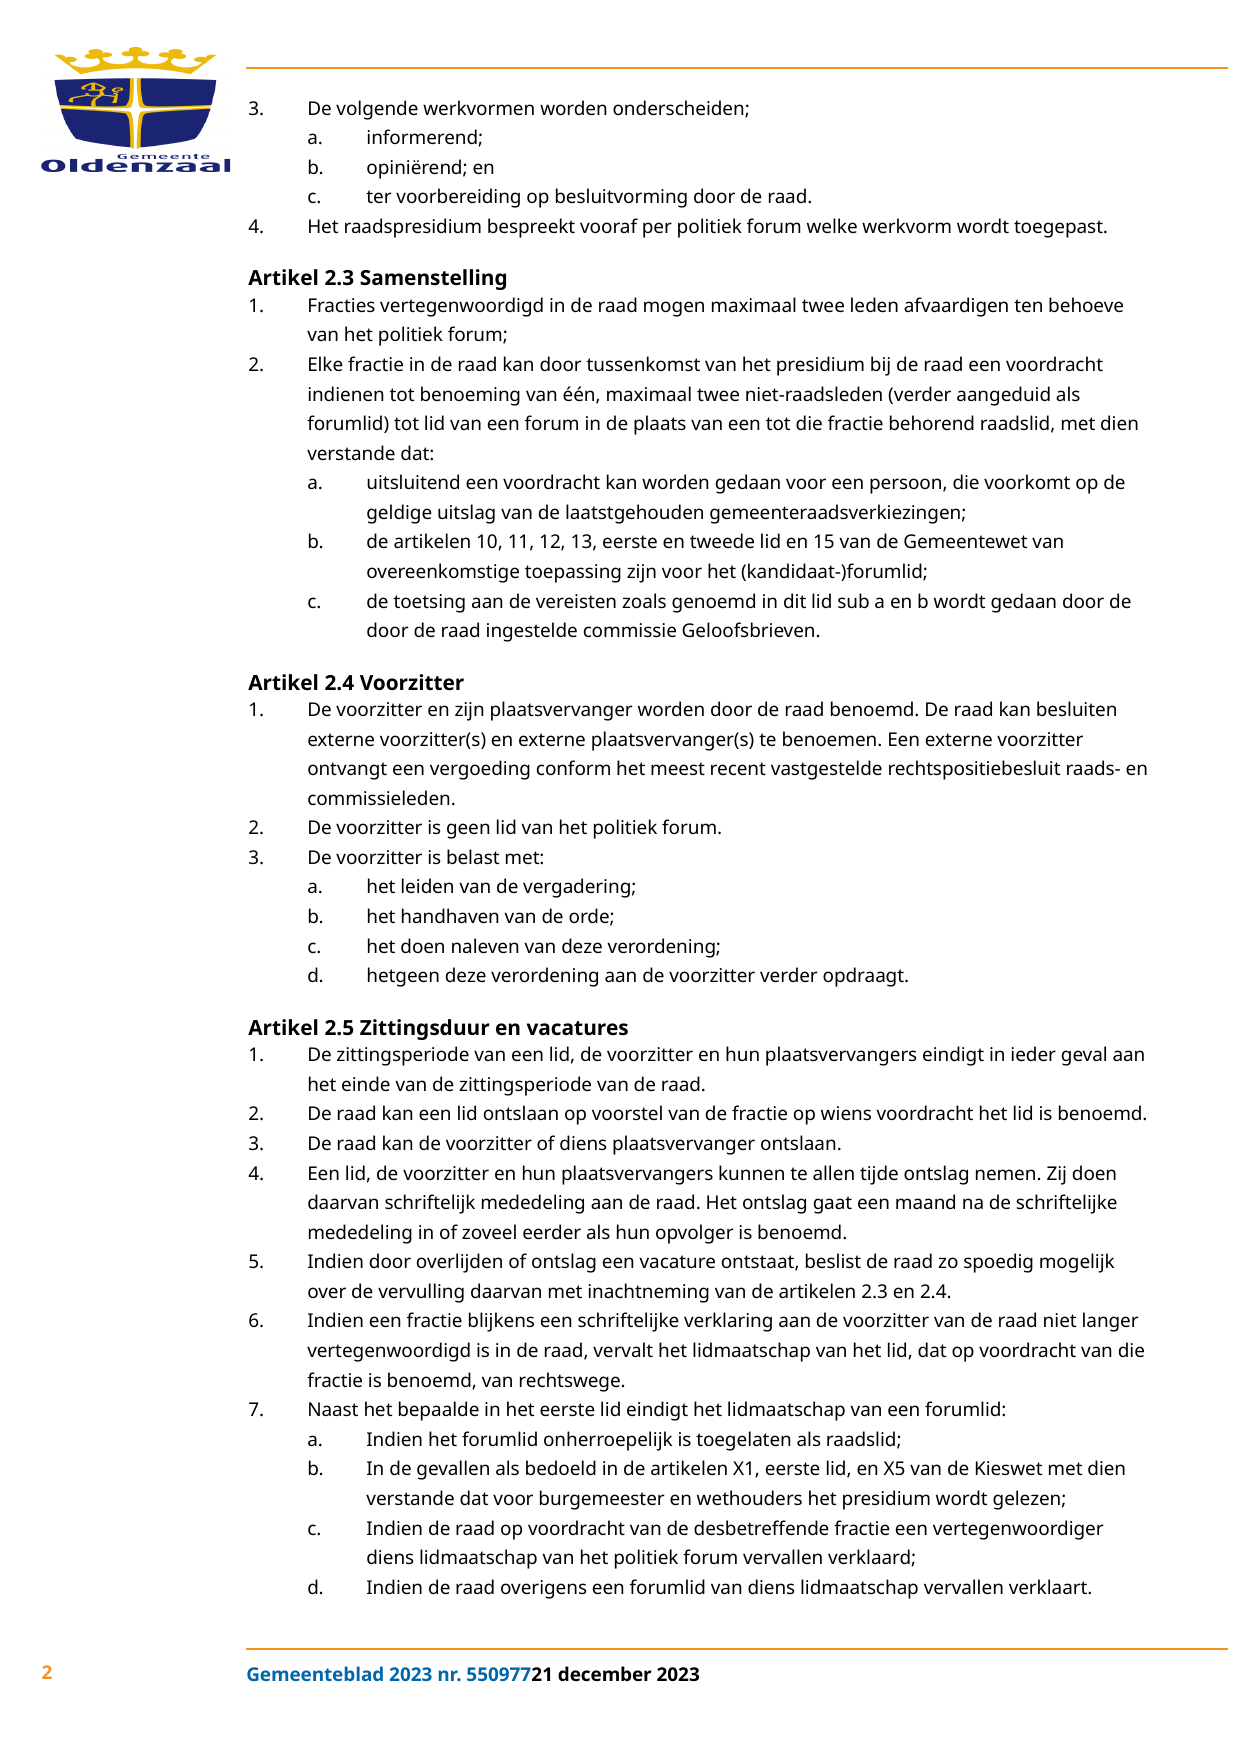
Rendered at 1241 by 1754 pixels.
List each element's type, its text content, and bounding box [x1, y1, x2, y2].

list Elke fractie in de raad kan door tussenkomst van het presidium bij de raad een voordracht indienen tot benoeming van één, maximaal twee niet-raadsleden (verder aangeduid als forumlid) tot lid van een forum in de plaats van een tot die fractie behorend raadslid, met dien verstande dat: [248, 351, 1152, 466]
list Fracties vertegenwoordigd in de raad mogen maximaal twee leden afvaardigen ten behoeve van het politiek forum; [248, 292, 1152, 347]
list de toetsing aan de vereisten zoals genoemd in dit lid sub a en b wordt gedaan door de door de raad ingestelde commissie Geloofsbrieven. [307, 588, 1152, 643]
list opiniërend; en [307, 154, 1152, 180]
list ter voorbereiding op besluitvorming door de raad. [307, 183, 1152, 209]
list hetgeen deze verordening aan de voorzitter verder opdraagt. [307, 962, 1152, 988]
list Naast het bepaalde in het eerste lid eindigt het lidmaatschap van een forumlid: [248, 1396, 1152, 1422]
list het doen naleven van deze verordening; [307, 933, 1152, 959]
picture [41, 47, 231, 172]
list De raad kan de voorzitter of diens plaatsvervanger ontslaan. [248, 1130, 1152, 1156]
list De voorzitter en zijn plaatsvervanger worden door de raad benoemd. De raad kan besluiten externe voorzitter(s) en externe plaatsvervanger(s) te benoemen. Een externe voorzitter ontvangt een vergoeding conform het meest recent vastgestelde rechtspositiebesluit raads- en commissieleden. [248, 696, 1152, 811]
list Indien de raad op voordracht van de desbetreffende fractie een vertegenwoordiger diens lidmaatschap van het politiek forum vervallen verklaard; [307, 1515, 1152, 1570]
list De raad kan een lid ontslaan op voorstel van de fractie op wiens voordracht het lid is benoemd. [248, 1101, 1152, 1126]
list Indien de raad overigens een forumlid van diens lidmaatschap vervallen verklaart. [307, 1574, 1152, 1599]
list het leiden van de vergadering; [307, 874, 1152, 899]
list In de gevallen als bedoeld in de artikelen X1, eerste lid, en X5 van de Kieswet met dien verstande dat voor burgemeester en wethouders het presidium wordt gelezen; [307, 1456, 1152, 1511]
list Indien door overlijden of ontslag een vacature ontstaat, beslist de raad zo spoedig mogelijk over de vervulling daarvan met inachtneming van de artikelen 2.3 en 2.4. [248, 1248, 1152, 1304]
text Artikel 2.5 Zittingsduur en vacatures [248, 1013, 1152, 1041]
text Artikel 2.4 Voorzitter [248, 668, 1152, 696]
list De volgende werkvormen worden onderscheiden; [248, 95, 1152, 121]
list uitsluitend een voordracht kan worden gedaan voor een persoon, die voorkomt op de geldige uitslag van de laatstgehouden gemeenteraadsverkiezingen; [307, 469, 1152, 525]
list De zittingsperiode van een lid, de voorzitter en hun plaatsvervangers eindigt in ieder geval aan het einde van de zittingsperiode van de raad. [248, 1041, 1152, 1097]
list De voorzitter is geen lid van het politiek forum. [248, 814, 1152, 840]
list de artikelen 10, 11, 12, 13, eerste en tweede lid en 15 van de Gemeentewet van overeenkomstige toepassing zijn voor het (kandidaat-)forumlid; [307, 529, 1152, 584]
list informerend; [307, 124, 1152, 150]
list Een lid, de voorzitter en hun plaatsvervangers kunnen te allen tijde ontslag nemen. Zij doen daarvan schriftelijk mededeling aan de raad. Het ontslag gaat een maand na de schriftelijke mededeling in of zoveel eerder als hun opvolger is benoemd. [248, 1160, 1152, 1244]
list Indien een fractie blijkens een schriftelijke verklaring aan de voorzitter van de raad niet langer vertegenwoordigd is in de raad, vervalt het lidmaatschap van het lid, dat op voordracht van die fractie is benoemd, van rechtswege. [248, 1308, 1152, 1392]
list het handhaven van de orde; [307, 903, 1152, 929]
text Artikel 2.3 Samenstelling [248, 263, 1152, 292]
list De voorzitter is belast met: [248, 844, 1152, 870]
list Indien het forumlid onherroepelijk is toegelaten als raadslid; [307, 1426, 1152, 1452]
list Het raadspresidium bespreekt vooraf per politiek forum welke werkvorm wordt toegepast. [248, 213, 1152, 239]
